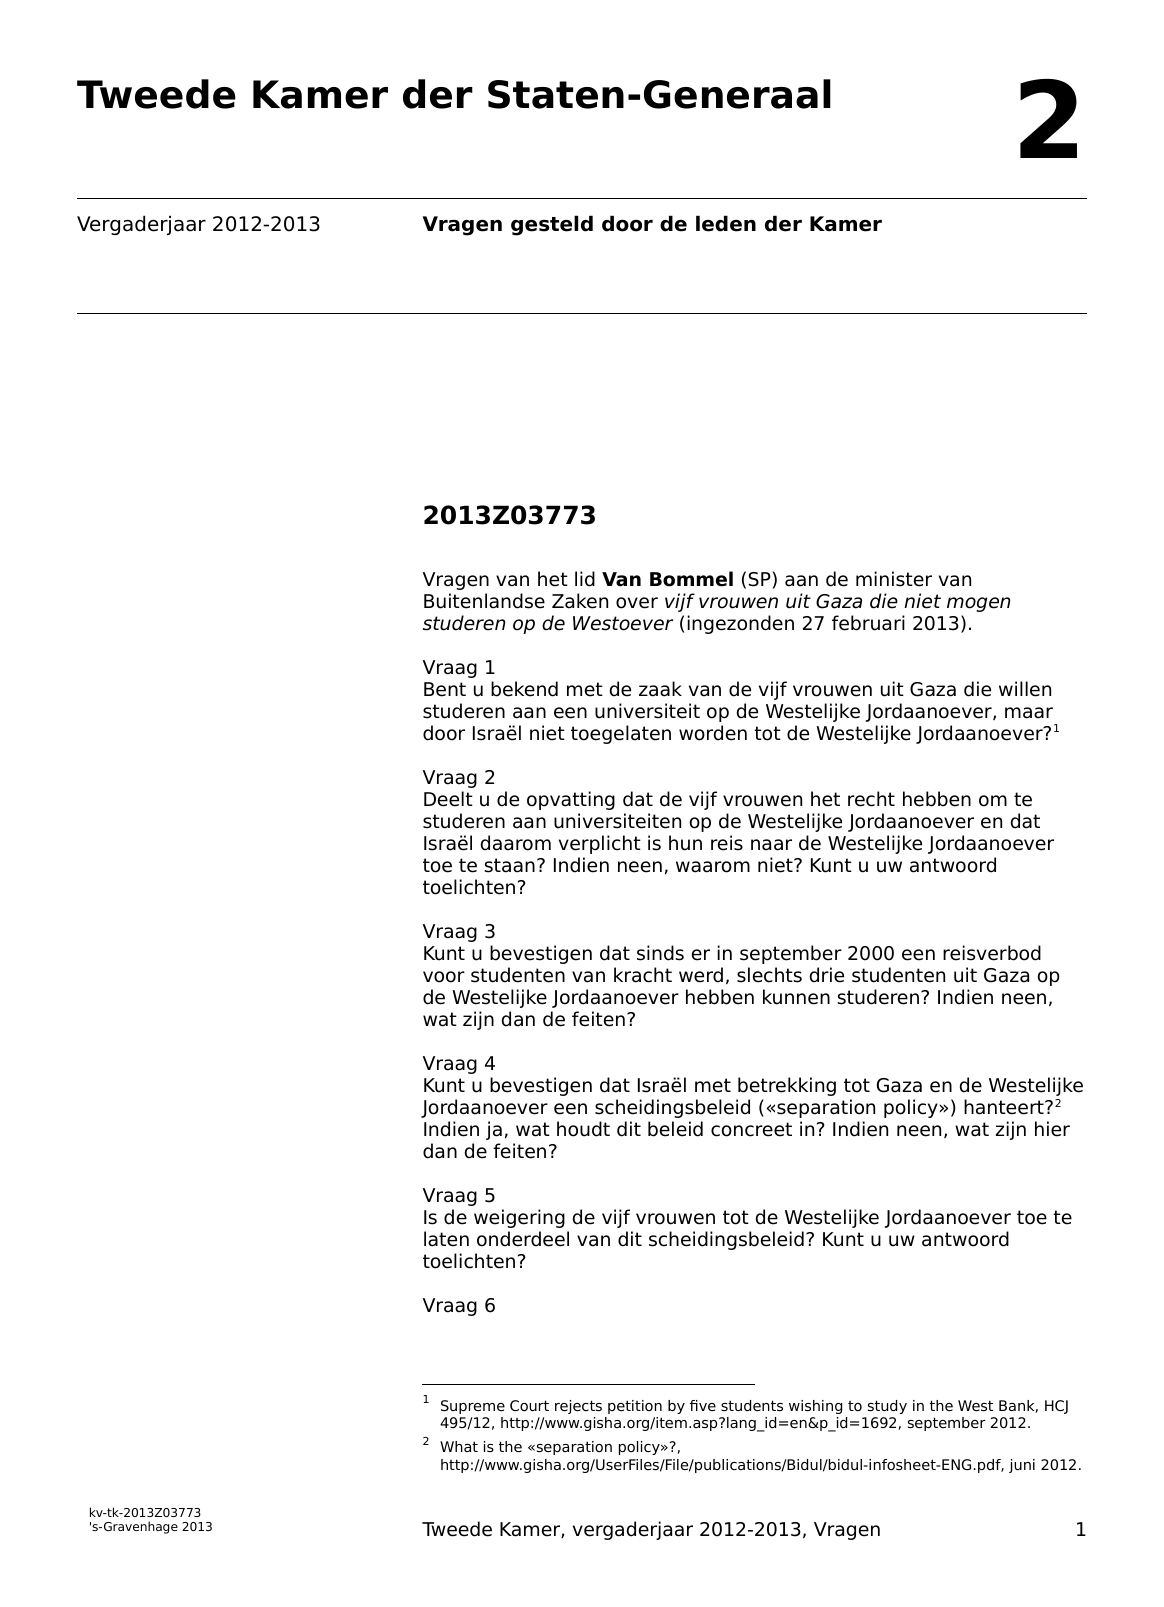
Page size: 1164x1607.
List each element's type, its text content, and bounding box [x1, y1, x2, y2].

text Kunt u bevestigen dat sinds er in september 2000 een reisverbod voor studenten van kracht werd, slechts drie studenten uit Gaza op de Westelijke Jordaanoever hebben kunnen studeren? Indien neen, wat zijn dan de feiten? [422, 943, 1087, 1031]
text Vraag 4 [422, 1053, 1087, 1075]
text Vraag 6 [422, 1295, 1087, 1317]
table_cell Vragen gesteld door de leden der Kamer [422, 199, 1087, 313]
text Vragen van het lid Van Bommel (SP) aan de minister van Buitenlandse Zaken over vijf vrouwen uit Gaza die niet mogen studeren op de Westoever (ingezonden 27 februari 2013). [422, 569, 1087, 635]
text Bent u bekend met de zaak van de vijf vrouwen uit Gaza die willen studeren aan een universiteit op de Westelijke Jordaanoever, maar door Israël niet toegelaten worden tot de Westelijke Jordaanoever? [422, 679, 1087, 745]
text Supreme Court rejects petition by five students wishing to study in the West Bank, HCJ 495/12, http://www.gisha.org/item.asp?lang_id=en&p_id=1692, september 2012. [422, 1393, 1087, 1432]
text kv-tk-2013Z03773 [88, 1506, 323, 1520]
text What is the «separation policy»?, http://www.gisha.org/UserFiles/File/publications/Bidul/bidul-infosheet-ENG.pdf, juni 2012. [422, 1435, 1087, 1474]
text Kunt u bevestigen dat Israël met betrekking tot Gaza en de Westelijke Jordaanoever een scheidingsbeleid («separation policy») hanteert? Indien ja, wat houdt dit beleid concreet in? Indien neen, wat zijn hier dan de feiten? [422, 1075, 1087, 1163]
text Deelt u de opvatting dat de vijf vrouwen het recht hebben om te studeren aan universiteiten op de Westelijke Jordaanoever en dat Israël daarom verplicht is hun reis naar de Westelijke Jordaanoever toe te staan? Indien neen, waarom niet? Kunt u uw antwoord toelichten? [422, 789, 1087, 899]
table_cell Vergaderjaar 2012-2013 [77, 199, 422, 313]
table_header Tweede Kamer der Staten-Generaal [77, 59, 886, 198]
text Vraag 3 [422, 921, 1087, 943]
text Is de weigering de vijf vrouwen tot de Westelijke Jordaanoever toe te laten onderdeel van dit scheidingsbeleid? Kunt u uw antwoord toelichten? [422, 1207, 1087, 1273]
text 's-Gravenhage 2013 [88, 1520, 323, 1534]
text 2013Z03773 [422, 501, 1087, 531]
text Vraag 1 [422, 657, 1087, 679]
table_header 2 [886, 59, 1087, 198]
text Vraag 5 [422, 1185, 1087, 1207]
text Vraag 2 [422, 767, 1087, 789]
